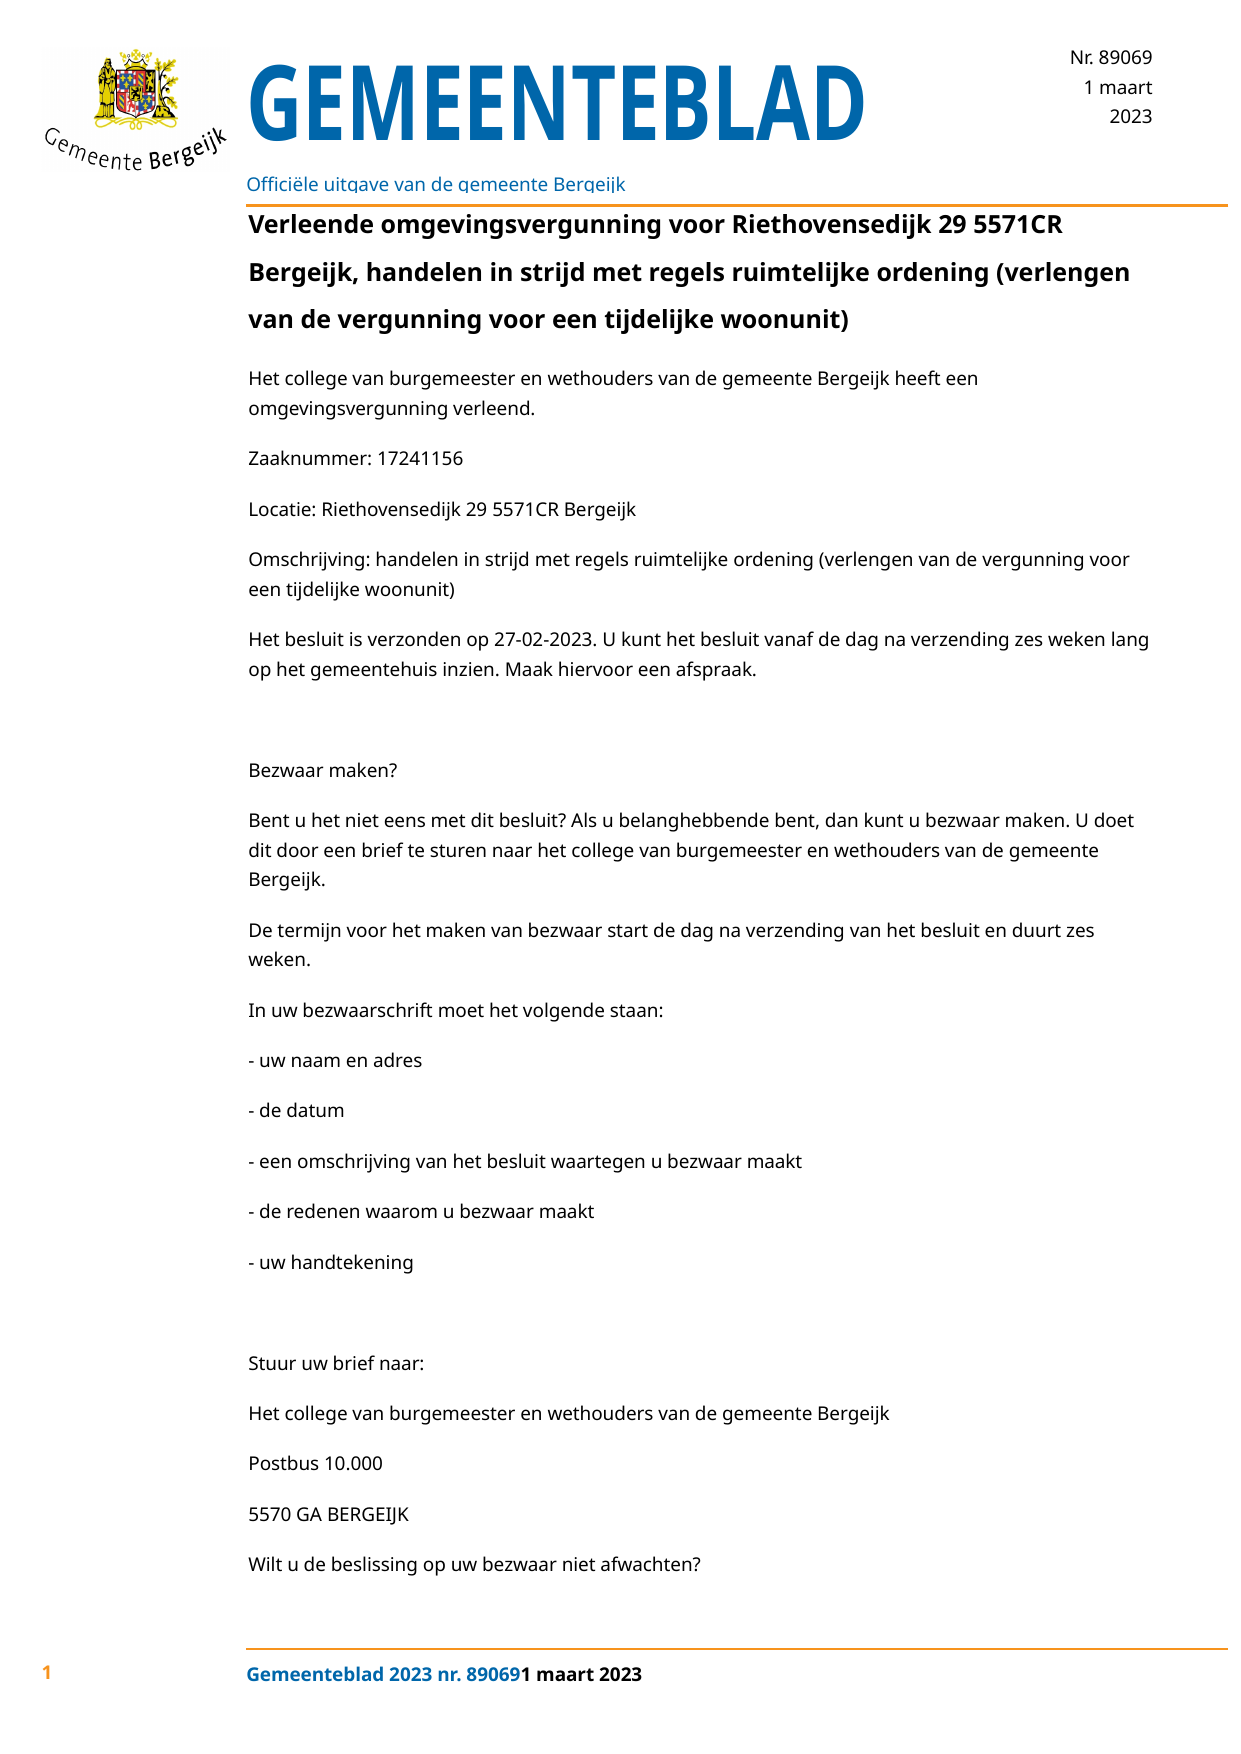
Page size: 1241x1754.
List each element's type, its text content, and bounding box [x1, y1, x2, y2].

text Verleende omgevingsvergunning voor Riethovensedijk 29 5571CR Bergeijk, handelen in strijd met regels ruimtelijke ordening (verlengen van de vergunning voor een tijdelijke woonunit) [248, 207, 1152, 336]
text - de redenen waarom u bezwaar maakt [248, 1198, 1152, 1224]
text Bezwaar maken? [248, 757, 1152, 782]
text Het college van burgemeester en wethouders van de gemeente Bergeijk [248, 1400, 1152, 1426]
text Wilt u de beslissing op uw bezwaar niet afwachten? [248, 1551, 1152, 1577]
text Zaaknummer: 17241156 [248, 446, 1152, 471]
text Bent u het niet eens met dit besluit? Als u belanghebbende bent, dan kunt u bezwaar maken. U doet dit door een brief te sturen naar het college van burgemeester en wethouders van de gemeente Bergeijk. [248, 807, 1152, 892]
text In uw bezwaarschrift moet het volgende staan: [248, 997, 1152, 1022]
text Stuur uw brief naar: [248, 1350, 1152, 1375]
text - uw handtekening [248, 1249, 1152, 1274]
text - uw naam en adres [248, 1047, 1152, 1073]
text Het besluit is verzonden op 27-02-2023. U kunt het besluit vanaf de dag na verzending zes weken lang op het gemeentehuis inzien. Maak hiervoor een afspraak. [248, 626, 1152, 682]
text Locatie: Riethovensedijk 29 5571CR Bergeijk [248, 496, 1152, 522]
text Omschrijving: handelen in strijd met regels ruimtelijke ordening (verlengen van de vergunning voor een tijdelijke woonunit) [248, 546, 1152, 602]
picture [41, 47, 231, 172]
text - een omschrijving van het besluit waartegen u bezwaar maakt [248, 1148, 1152, 1174]
text - de datum [248, 1098, 1152, 1123]
text Postbus 10.000 [248, 1451, 1152, 1476]
text Het college van burgemeester en wethouders van de gemeente Bergeijk heeft een omgevingsvergunning verleend. [248, 366, 1152, 421]
text De termijn voor het maken van bezwaar start de dag na verzending van het besluit en duurt zes weken. [248, 917, 1152, 972]
text 5570 GA BERGEIJK [248, 1501, 1152, 1527]
